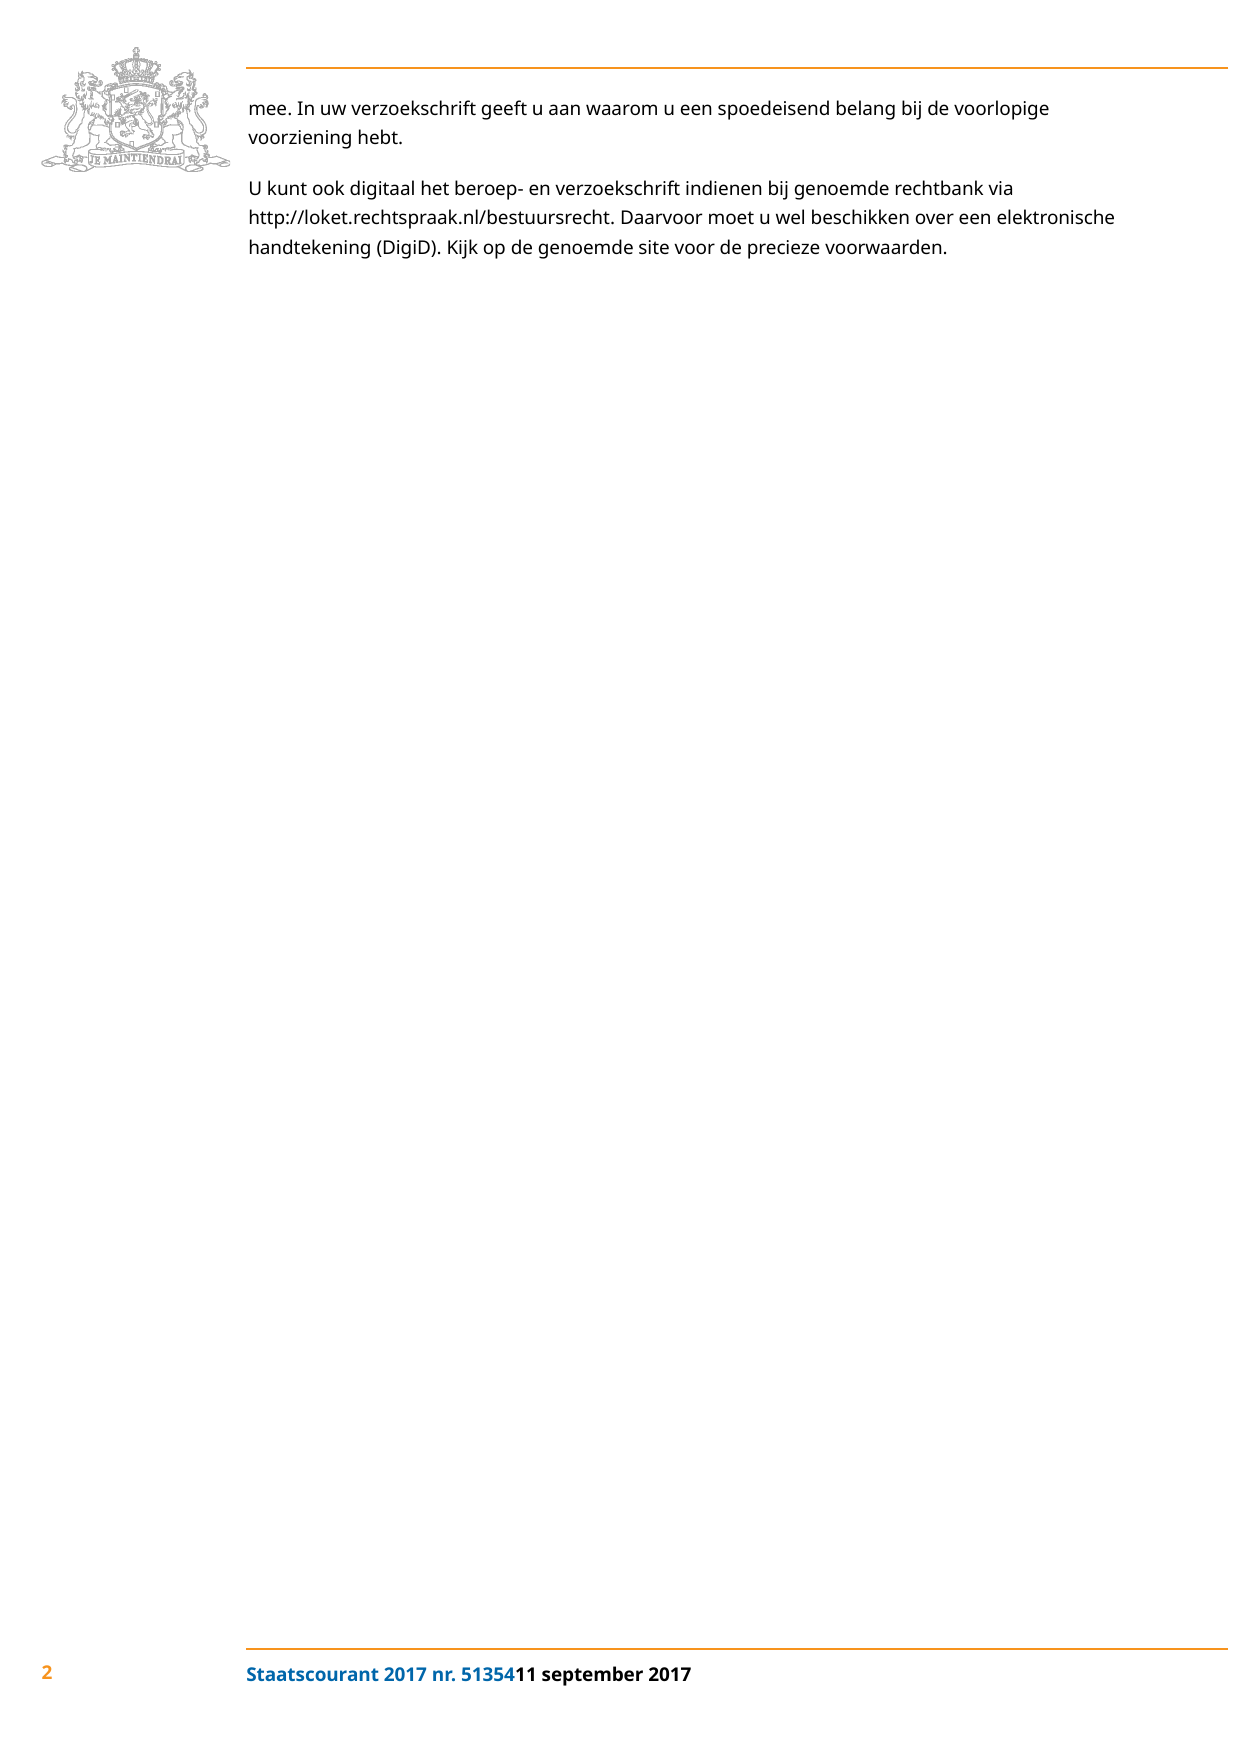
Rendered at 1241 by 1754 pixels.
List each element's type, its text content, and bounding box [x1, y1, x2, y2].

text mee. In uw verzoekschrift geeft u aan waarom u een spoedeisend belang bij de voorlopige voorziening hebt. [248, 95, 1152, 150]
picture [41, 47, 231, 172]
text U kunt ook digitaal het beroep- en verzoekschrift indienen bij genoemde rechtbank via http://loket.rechtspraak.nl/bestuursrecht. Daarvoor moet u wel beschikken over een elektronische handtekening (DigiD). Kijk op de genoemde site voor de precieze voorwaarden. [248, 175, 1152, 260]
